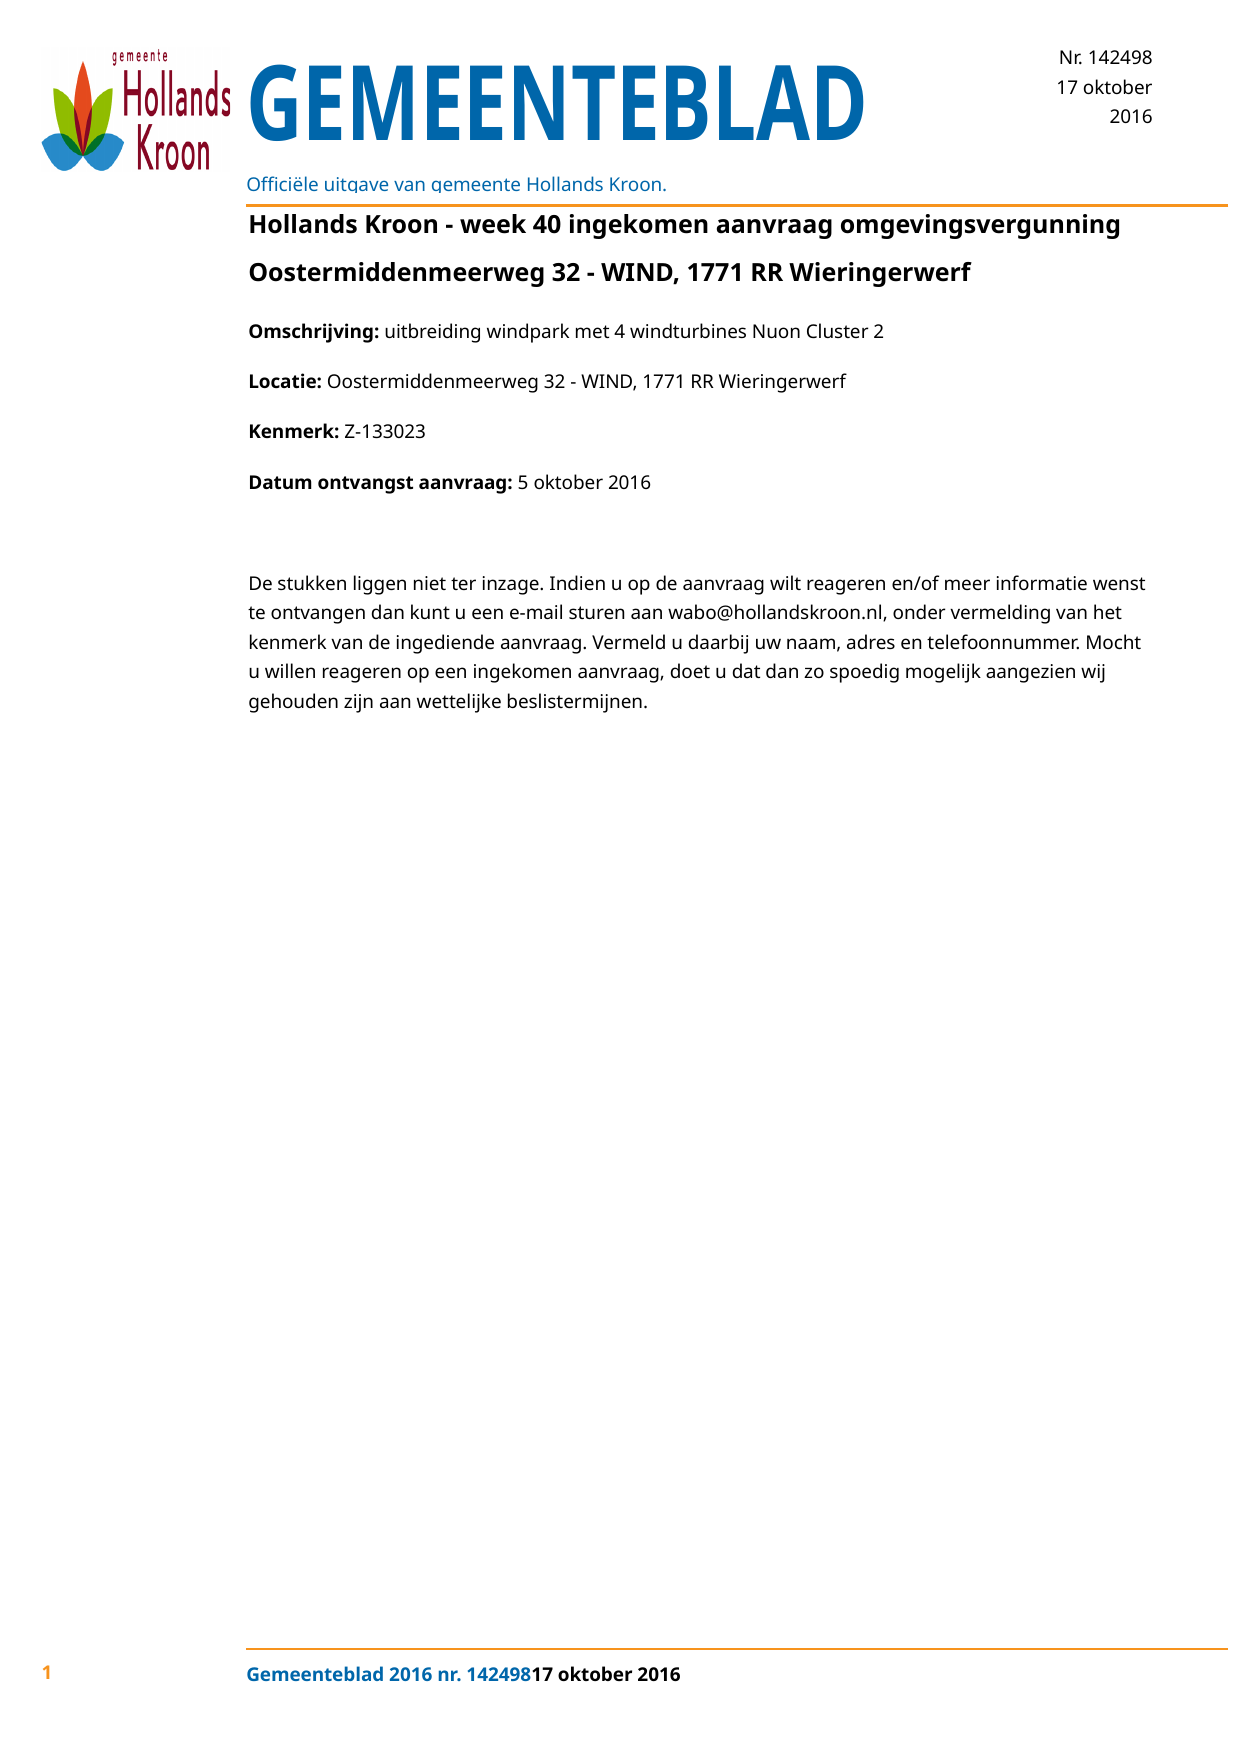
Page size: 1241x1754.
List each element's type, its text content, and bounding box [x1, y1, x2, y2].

text Kenmerk: Z-133023 [248, 419, 1152, 444]
text Datum ontvangst aanvraag: 5 oktober 2016 [248, 469, 1152, 495]
text Hollands Kroon - week 40 ingekomen aanvraag omgevingsvergunning Oostermiddenmeerweg 32 - WIND, 1771 RR Wieringerwerf [248, 207, 1152, 288]
picture [41, 47, 231, 172]
text Omschrijving: uitbreiding windpark met 4 windturbines Nuon Cluster 2 [248, 318, 1152, 344]
text Locatie: Oostermiddenmeerweg 32 - WIND, 1771 RR Wieringerwerf [248, 368, 1152, 394]
text De stukken liggen niet ter inzage. Indien u op de aanvraag wilt reageren en/of meer informatie wenst te ontvangen dan kunt u een e-mail sturen aan wabo@hollandskroon.nl, onder vermelding van het kenmerk van de ingediende aanvraag. Vermeld u daarbij uw naam, adres en telefoonnummer. Mocht u willen reageren op een ingekomen aanvraag, doet u dat dan zo spoedig mogelijk aangezien wij gehouden zijn aan wettelijke beslistermijnen. [248, 570, 1152, 714]
